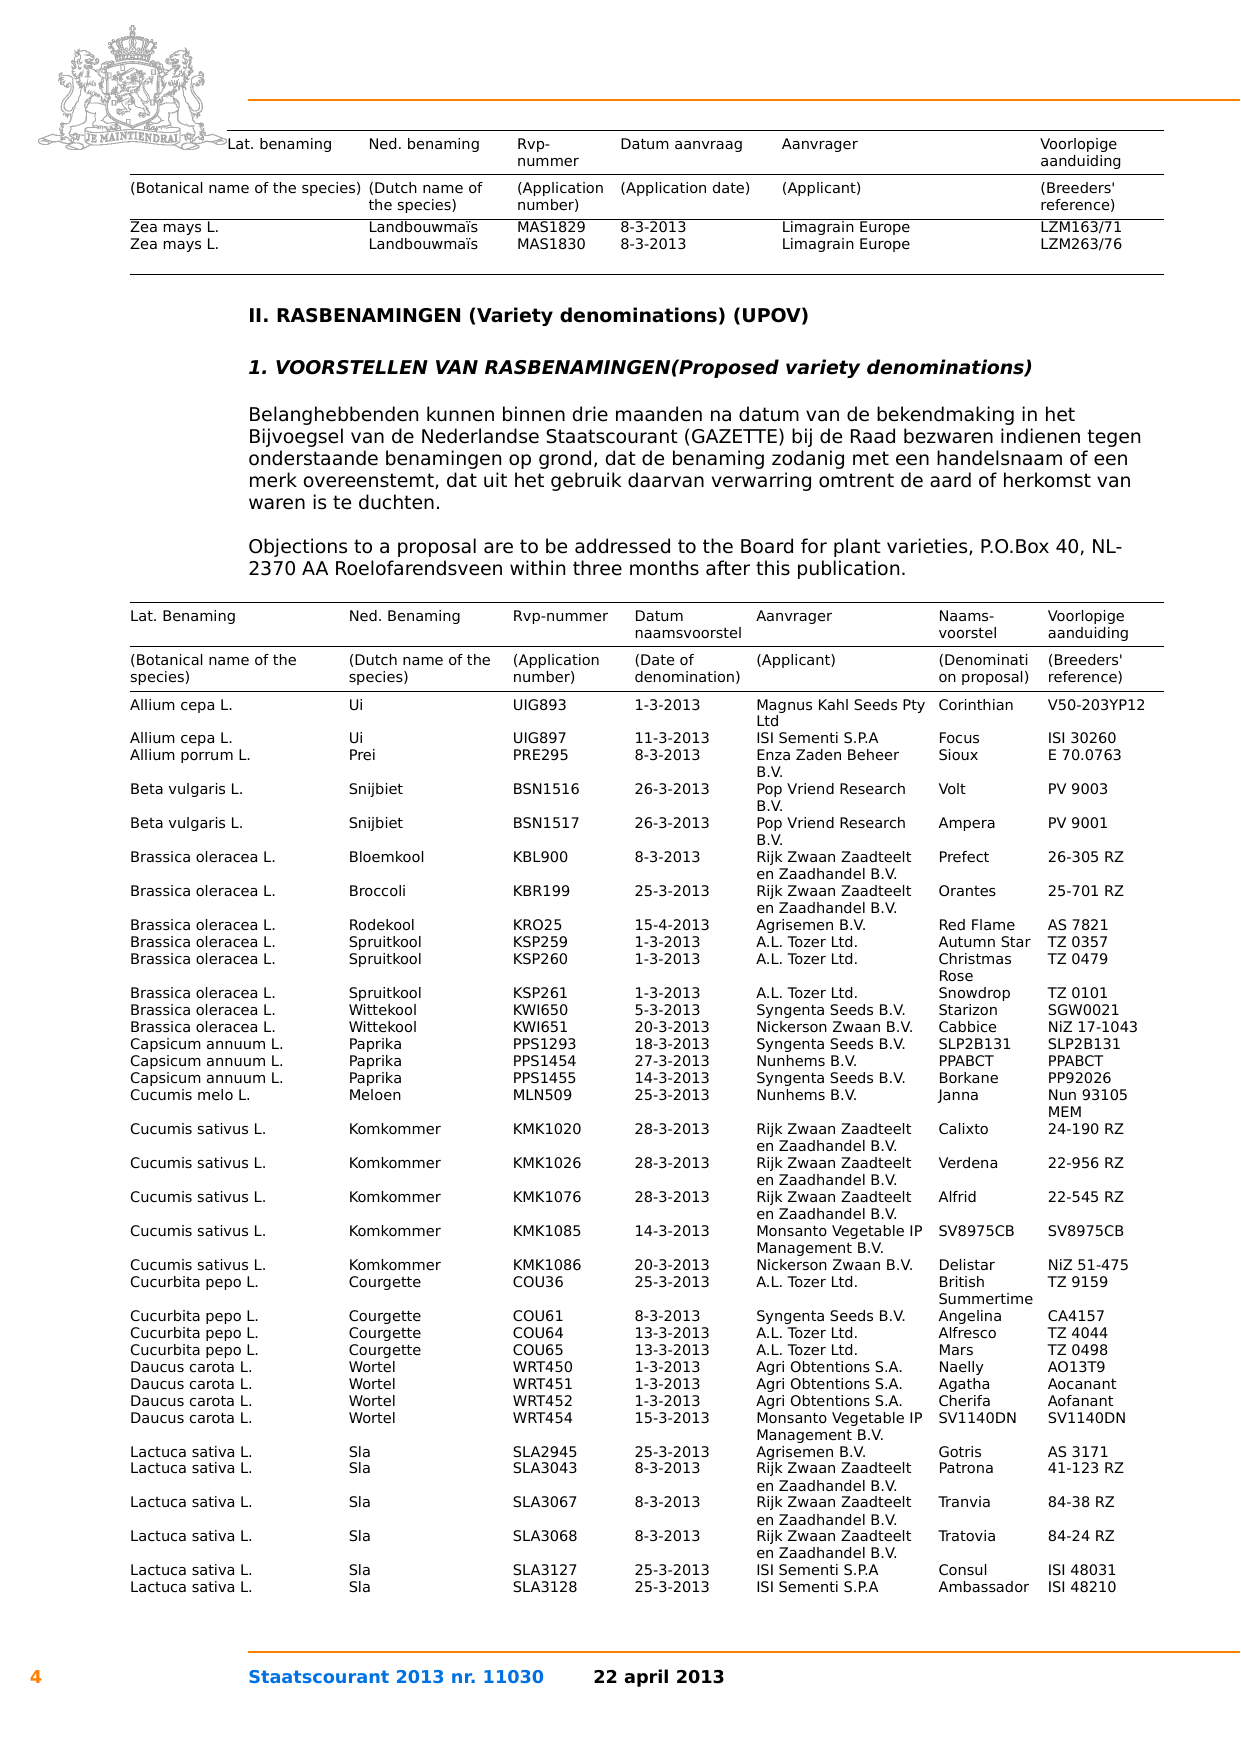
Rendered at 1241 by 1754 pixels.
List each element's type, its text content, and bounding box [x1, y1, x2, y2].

table_cell Lactuca sativa L. [130, 1579, 343, 1596]
table_cell 27-3-2013 [628, 1053, 750, 1070]
table_cell 13-3-2013 [628, 1342, 750, 1358]
table_cell Rijk Zwaan Zaadteelt en Zaadhandel B.V. [750, 1121, 932, 1155]
table_cell Pop Vriend Research B.V. [750, 815, 932, 849]
table_cell Tratovia [932, 1528, 1042, 1562]
table_cell 14-3-2013 [628, 1070, 750, 1087]
table_cell Nickerson Zwaan B.V. [750, 1257, 932, 1274]
table_cell A.L. Tozer Ltd. [750, 985, 932, 1002]
table_cell 1-3-2013 [628, 1393, 750, 1409]
table_cell 28-3-2013 [628, 1189, 750, 1223]
table_cell SV8975CB [932, 1223, 1042, 1257]
table_cell E 70.0763 [1042, 747, 1163, 781]
table_cell 41-123 RZ [1042, 1460, 1163, 1494]
table_cell Nunhems B.V. [750, 1087, 932, 1121]
table_cell (Breeders' reference) [1042, 647, 1163, 691]
table_cell 25-3-2013 [628, 1579, 750, 1596]
table_cell AO13T9 [1042, 1359, 1163, 1376]
table_cell Rijk Zwaan Zaadteelt en Zaadhandel B.V. [750, 1528, 932, 1562]
table_cell LZM263/76 [1034, 236, 1163, 253]
table_cell 15-3-2013 [628, 1410, 750, 1443]
table_cell 8-3-2013 [614, 220, 776, 236]
table_cell COU36 [507, 1274, 628, 1308]
table_cell 84-38 RZ [1042, 1494, 1163, 1528]
table_cell Brassica oleracea L. [130, 1019, 343, 1036]
table_cell Agatha [932, 1376, 1042, 1392]
subtitle 1. VOORSTELLEN VAN RASBENAMINGEN(Proposed variety denominations) [248, 357, 1163, 379]
table_cell WRT452 [507, 1393, 628, 1409]
table_cell Beta vulgaris L. [130, 815, 343, 849]
table_cell UIG897 [507, 730, 628, 747]
table_cell NiZ 51-475 [1042, 1257, 1163, 1274]
table_cell Alfrid [932, 1189, 1042, 1223]
subtitle II. RASBENAMINGEN (Variety denominations) (UPOV) [248, 305, 1163, 327]
table_cell Agri Obtentions S.A. [750, 1359, 932, 1376]
table_cell Daucus carota L. [130, 1376, 343, 1392]
table_cell Spruitkool [343, 934, 507, 951]
table_cell [1034, 253, 1163, 274]
table_cell KSP260 [507, 951, 628, 985]
table_cell Corinthian [932, 692, 1042, 730]
table_cell 25-3-2013 [628, 1444, 750, 1460]
table_cell KBR199 [507, 883, 628, 917]
table_cell (Application date) [614, 175, 776, 219]
table_cell Daucus carota L. [130, 1359, 343, 1376]
text Objections to a proposal are to be addressed to the Board for plant varieties, P.O.Box 40, NL-2370 AA Roelofarendsveen within three months after this publication. [248, 536, 1163, 580]
table_cell Spruitkool [343, 951, 507, 985]
table_cell Brassica oleracea L. [130, 1002, 343, 1019]
table_cell (Denomination proposal) [932, 647, 1042, 691]
table_cell 14-3-2013 [628, 1223, 750, 1257]
table_header Ned. Benaming [343, 603, 507, 646]
table_cell 25-3-2013 [628, 1274, 750, 1308]
table_cell (Date of denomination) [628, 647, 750, 691]
table_cell (Botanical name of the species) [130, 647, 343, 691]
table_cell Sla [343, 1444, 507, 1460]
table_cell Rodekool [343, 917, 507, 934]
table_cell Enza Zaden Beheer B.V. [750, 747, 932, 781]
table_cell Christmas Rose [932, 951, 1042, 985]
table_cell A.L. Tozer Ltd. [750, 1325, 932, 1342]
table_cell Beta vulgaris L. [130, 781, 343, 815]
table_cell Cabbice [932, 1019, 1042, 1036]
table_header Aanvrager [776, 131, 1034, 174]
table_cell 20-3-2013 [628, 1257, 750, 1274]
table_cell Aocanant [1042, 1376, 1163, 1392]
table_cell Meloen [343, 1087, 507, 1121]
table_cell LZM163/71 [1034, 220, 1163, 236]
table_cell A.L. Tozer Ltd. [750, 1274, 932, 1308]
table_header Rvp-nummer [511, 131, 614, 174]
table_cell 1-3-2013 [628, 1376, 750, 1392]
table_cell PP92026 [1042, 1070, 1163, 1087]
table_cell Brassica oleracea L. [130, 883, 343, 917]
table_cell 22-545 RZ [1042, 1189, 1163, 1223]
table_cell Magnus Kahl Seeds Pty Ltd [750, 692, 932, 730]
table_cell ISI 48210 [1042, 1579, 1163, 1596]
table_cell Lactuca sativa L. [130, 1528, 343, 1562]
table_header Aanvrager [750, 603, 932, 646]
table_cell Verdena [932, 1155, 1042, 1189]
table_cell Syngenta Seeds B.V. [750, 1036, 932, 1053]
table_cell MAS1829 [511, 220, 614, 236]
table_cell Rijk Zwaan Zaadteelt en Zaadhandel B.V. [750, 1189, 932, 1223]
table_cell Rijk Zwaan Zaadteelt en Zaadhandel B.V. [750, 1155, 932, 1189]
table_cell [511, 253, 614, 274]
table_cell Cucumis sativus L. [130, 1257, 343, 1274]
table_cell WRT450 [507, 1359, 628, 1376]
table_cell ISI Sementi S.P.A [750, 730, 932, 747]
table_cell Cucurbita pepo L. [130, 1325, 343, 1342]
table_cell Komkommer [343, 1223, 507, 1257]
table_header Rvp-nummer [507, 603, 628, 646]
table_cell TZ 4044 [1042, 1325, 1163, 1342]
table_cell 1-3-2013 [628, 951, 750, 985]
table_cell Rijk Zwaan Zaadteelt en Zaadhandel B.V. [750, 1494, 932, 1528]
table_cell Pop Vriend Research B.V. [750, 781, 932, 815]
table_cell Capsicum annuum L. [130, 1070, 343, 1087]
table_cell SGW0021 [1042, 1002, 1163, 1019]
table_cell 8-3-2013 [628, 1528, 750, 1562]
table_cell Brassica oleracea L. [130, 951, 343, 985]
table_cell 28-3-2013 [628, 1121, 750, 1155]
table_cell Nickerson Zwaan B.V. [750, 1019, 932, 1036]
table_cell KMK1086 [507, 1257, 628, 1274]
table_cell Sla [343, 1579, 507, 1596]
table_cell SLA2945 [507, 1444, 628, 1460]
table_cell Broccoli [343, 883, 507, 917]
table_cell ISI Sementi S.P.A [750, 1579, 932, 1596]
table_cell KWI650 [507, 1002, 628, 1019]
table_cell 26-3-2013 [628, 815, 750, 849]
table_cell 11-3-2013 [628, 730, 750, 747]
table_cell PPS1455 [507, 1070, 628, 1087]
table_cell KBL900 [507, 849, 628, 883]
table_cell [363, 253, 511, 274]
table_cell TZ 0357 [1042, 934, 1163, 951]
table_cell Nunhems B.V. [750, 1053, 932, 1070]
table_cell 8-3-2013 [628, 849, 750, 883]
table_cell 25-3-2013 [628, 1087, 750, 1121]
table_cell SLA3067 [507, 1494, 628, 1528]
table_cell 22-956 RZ [1042, 1155, 1163, 1189]
table_cell 8-3-2013 [628, 747, 750, 781]
table_cell Cherifa [932, 1393, 1042, 1409]
table_cell 26-3-2013 [628, 781, 750, 815]
table_cell Syngenta Seeds B.V. [750, 1070, 932, 1087]
table_cell Cucurbita pepo L. [130, 1342, 343, 1358]
table_cell Courgette [343, 1308, 507, 1324]
table_cell Daucus carota L. [130, 1393, 343, 1409]
table_cell BSN1517 [507, 815, 628, 849]
table_cell Agrisemen B.V. [750, 1444, 932, 1460]
table_cell 13-3-2013 [628, 1325, 750, 1342]
table_cell Bloemkool [343, 849, 507, 883]
table_cell 8-3-2013 [628, 1494, 750, 1528]
table_cell Snijbiet [343, 815, 507, 849]
table_cell SV8975CB [1042, 1223, 1163, 1257]
table_cell (Dutch name of the species) [343, 647, 507, 691]
table_cell 84-24 RZ [1042, 1528, 1163, 1562]
table_cell Angelina [932, 1308, 1042, 1324]
table_cell Mars [932, 1342, 1042, 1358]
table_cell 24-190 RZ [1042, 1121, 1163, 1155]
table_cell COU65 [507, 1342, 628, 1358]
table_cell 8-3-2013 [628, 1460, 750, 1494]
table_cell Syngenta Seeds B.V. [750, 1002, 932, 1019]
table_cell Wortel [343, 1376, 507, 1392]
table_cell A.L. Tozer Ltd. [750, 951, 932, 985]
table_cell TZ 0498 [1042, 1342, 1163, 1358]
table_cell 5-3-2013 [628, 1002, 750, 1019]
table_cell Lactuca sativa L. [130, 1562, 343, 1579]
table_header Naams-voorstel [932, 603, 1042, 646]
table_cell BSN1516 [507, 781, 628, 815]
table_cell MLN509 [507, 1087, 628, 1121]
table_cell Lactuca sativa L. [130, 1460, 343, 1494]
table_cell TZ 0479 [1042, 951, 1163, 985]
table_cell Sla [343, 1562, 507, 1579]
table_cell Syngenta Seeds B.V. [750, 1308, 932, 1324]
table_cell KWI651 [507, 1019, 628, 1036]
table_cell SLP2B131 [1042, 1036, 1163, 1053]
table_cell Brassica oleracea L. [130, 985, 343, 1002]
table_cell 1-3-2013 [628, 934, 750, 951]
table_cell SLP2B131 [932, 1036, 1042, 1053]
table_cell 25-3-2013 [628, 883, 750, 917]
table_cell 18-3-2013 [628, 1036, 750, 1053]
table_cell Rijk Zwaan Zaadteelt en Zaadhandel B.V. [750, 849, 932, 883]
table_cell Capsicum annuum L. [130, 1036, 343, 1053]
table_header Datum naamsvoorstel [628, 603, 750, 646]
table_cell KSP259 [507, 934, 628, 951]
table_cell PRE295 [507, 747, 628, 781]
table_cell PPABCT [1042, 1053, 1163, 1070]
table_cell PPS1293 [507, 1036, 628, 1053]
table_cell Gotris [932, 1444, 1042, 1460]
table_cell PV 9003 [1042, 781, 1163, 815]
table_header Datum aanvraag [614, 131, 776, 174]
table_cell Naelly [932, 1359, 1042, 1376]
table_cell Sla [343, 1494, 507, 1528]
table_cell 20-3-2013 [628, 1019, 750, 1036]
table_cell Allium porrum L. [130, 747, 343, 781]
table_cell Monsanto Vegetable IP Management B.V. [750, 1410, 932, 1443]
table_cell SLA3128 [507, 1579, 628, 1596]
table_cell 26-305 RZ [1042, 849, 1163, 883]
table_cell (Breeders' reference) [1034, 175, 1163, 219]
table_cell Allium cepa L. [130, 730, 343, 747]
table_cell V50-203YP12 [1042, 692, 1163, 730]
table_cell AS 3171 [1042, 1444, 1163, 1460]
table_cell UIG893 [507, 692, 628, 730]
table_cell Komkommer [343, 1155, 507, 1189]
table_cell Paprika [343, 1053, 507, 1070]
table_cell Nun 93105 MEM [1042, 1087, 1163, 1121]
table_cell Komkommer [343, 1121, 507, 1155]
table_cell KSP261 [507, 985, 628, 1002]
table_cell Courgette [343, 1342, 507, 1358]
table_cell KRO25 [507, 917, 628, 934]
table_cell Brassica oleracea L. [130, 934, 343, 951]
table_cell SV1140DN [1042, 1410, 1163, 1443]
table_cell 8-3-2013 [614, 236, 776, 253]
table_cell Limagrain Europe [776, 220, 1034, 236]
table_cell Spruitkool [343, 985, 507, 1002]
table_cell Landbouwmaïs [363, 236, 511, 253]
table_cell COU64 [507, 1325, 628, 1342]
table_cell Janna [932, 1087, 1042, 1121]
table_cell Wortel [343, 1410, 507, 1443]
table_cell Wortel [343, 1359, 507, 1376]
table_cell Prei [343, 747, 507, 781]
table_cell AS 7821 [1042, 917, 1163, 934]
table_cell Wortel [343, 1393, 507, 1409]
table_cell Courgette [343, 1325, 507, 1342]
table_cell SLA3068 [507, 1528, 628, 1562]
table_cell SLA3127 [507, 1562, 628, 1579]
table_cell TZ 9159 [1042, 1274, 1163, 1308]
table_header Ned. benaming [363, 131, 511, 174]
table_cell SLA3043 [507, 1460, 628, 1494]
table_cell Cucumis sativus L. [130, 1189, 343, 1223]
table_cell PPS1454 [507, 1053, 628, 1070]
table_cell 1-3-2013 [628, 985, 750, 1002]
table_cell Red Flame [932, 917, 1042, 934]
table_cell British Summertime [932, 1274, 1042, 1308]
table_cell Zea mays L. [130, 220, 362, 236]
table_cell WRT451 [507, 1376, 628, 1392]
picture [38, 25, 227, 150]
table_cell Agrisemen B.V. [750, 917, 932, 934]
table_cell Prefect [932, 849, 1042, 883]
table_cell ISI 30260 [1042, 730, 1163, 747]
table_cell Orantes [932, 883, 1042, 917]
table_cell (Applicant) [750, 647, 932, 691]
table_cell KMK1085 [507, 1223, 628, 1257]
table_cell Rijk Zwaan Zaadteelt en Zaadhandel B.V. [750, 883, 932, 917]
table_cell Cucurbita pepo L. [130, 1274, 343, 1308]
table_cell Rijk Zwaan Zaadteelt en Zaadhandel B.V. [750, 1460, 932, 1494]
table_cell ISI Sementi S.P.A [750, 1562, 932, 1579]
table_cell Ampera [932, 815, 1042, 849]
table_cell MAS1830 [511, 236, 614, 253]
table_cell Allium cepa L. [130, 692, 343, 730]
table_cell [130, 253, 362, 274]
table_cell Sla [343, 1460, 507, 1494]
table_cell A.L. Tozer Ltd. [750, 1342, 932, 1358]
table_cell [614, 253, 776, 274]
table_cell Tranvia [932, 1494, 1042, 1528]
table_cell Sioux [932, 747, 1042, 781]
table_cell Capsicum annuum L. [130, 1053, 343, 1070]
table_cell Cucumis sativus L. [130, 1155, 343, 1189]
table_cell (Application number) [507, 647, 628, 691]
table_cell Aofanant [1042, 1393, 1163, 1409]
table_cell Landbouwmaïs [363, 220, 511, 236]
table_cell Autumn Star [932, 934, 1042, 951]
table_cell Sla [343, 1528, 507, 1562]
table_cell Borkane [932, 1070, 1042, 1087]
table_cell 8-3-2013 [628, 1308, 750, 1324]
table_cell Cucurbita pepo L. [130, 1308, 343, 1324]
table_cell Brassica oleracea L. [130, 917, 343, 934]
table_cell PV 9001 [1042, 815, 1163, 849]
table_cell 25-3-2013 [628, 1562, 750, 1579]
text Belanghebbenden kunnen binnen drie maanden na datum van de bekendmaking in het Bijvoegsel van de Nederlandse Staatscourant (GAZETTE) bij de Raad bezwaren indienen tegen onderstaande benamingen op grond, dat de benaming zodanig met een handelsnaam of een merk overeenstemt, dat uit het gebruik daarvan verwarring omtrent de aard of herkomst van waren is te duchten. [248, 404, 1163, 514]
table_cell Focus [932, 730, 1042, 747]
table_cell ISI 48031 [1042, 1562, 1163, 1579]
table_cell (Application number) [511, 175, 614, 219]
table_cell Monsanto Vegetable IP Management B.V. [750, 1223, 932, 1257]
table_header Voorlopige aanduiding [1042, 603, 1163, 646]
table_cell Ui [343, 730, 507, 747]
table_cell Ambassador [932, 1579, 1042, 1596]
table_cell Alfresco [932, 1325, 1042, 1342]
table_cell Courgette [343, 1274, 507, 1308]
table_cell Snijbiet [343, 781, 507, 815]
table_cell Calixto [932, 1121, 1042, 1155]
table_cell KMK1076 [507, 1189, 628, 1223]
table_cell Delistar [932, 1257, 1042, 1274]
table_header Lat. Benaming [130, 603, 343, 646]
table_cell Patrona [932, 1460, 1042, 1494]
table_cell (Applicant) [776, 175, 1034, 219]
table_cell Ui [343, 692, 507, 730]
table_cell Limagrain Europe [776, 236, 1034, 253]
table_cell Volt [932, 781, 1042, 815]
table_cell PPABCT [932, 1053, 1042, 1070]
table_cell Paprika [343, 1036, 507, 1053]
table_cell Cucumis sativus L. [130, 1121, 343, 1155]
table_cell NiZ 17-1043 [1042, 1019, 1163, 1036]
table_cell Daucus carota L. [130, 1410, 343, 1443]
table_cell 28-3-2013 [628, 1155, 750, 1189]
table_cell Wittekool [343, 1002, 507, 1019]
table_cell Lactuca sativa L. [130, 1494, 343, 1528]
table_cell (Botanical name of the species) [130, 175, 362, 219]
table_cell KMK1020 [507, 1121, 628, 1155]
table_cell COU61 [507, 1308, 628, 1324]
table_cell Agri Obtentions S.A. [750, 1376, 932, 1392]
table_cell 1-3-2013 [628, 1359, 750, 1376]
table_header Lat. benaming [130, 131, 362, 174]
table_cell Cucumis sativus L. [130, 1223, 343, 1257]
table_header Voorlopige aanduiding [1034, 131, 1163, 174]
table_cell 25-701 RZ [1042, 883, 1163, 917]
table_cell KMK1026 [507, 1155, 628, 1189]
table_cell 15-4-2013 [628, 917, 750, 934]
table_cell Paprika [343, 1070, 507, 1087]
table_cell Starizon [932, 1002, 1042, 1019]
table_cell SV1140DN [932, 1410, 1042, 1443]
table_cell Brassica oleracea L. [130, 849, 343, 883]
table_cell Wittekool [343, 1019, 507, 1036]
table_cell A.L. Tozer Ltd. [750, 934, 932, 951]
table_cell Komkommer [343, 1257, 507, 1274]
table_cell Consul [932, 1562, 1042, 1579]
table_cell Cucumis melo L. [130, 1087, 343, 1121]
table_cell Lactuca sativa L. [130, 1444, 343, 1460]
table_cell Agri Obtentions S.A. [750, 1393, 932, 1409]
table_cell TZ 0101 [1042, 985, 1163, 1002]
table_cell 1-3-2013 [628, 692, 750, 730]
table_cell Komkommer [343, 1189, 507, 1223]
table_cell CA4157 [1042, 1308, 1163, 1324]
table_cell Zea mays L. [130, 236, 362, 253]
table_cell [776, 253, 1034, 274]
table_cell WRT454 [507, 1410, 628, 1443]
table_cell (Dutch name of the species) [363, 175, 511, 219]
table_cell Snowdrop [932, 985, 1042, 1002]
